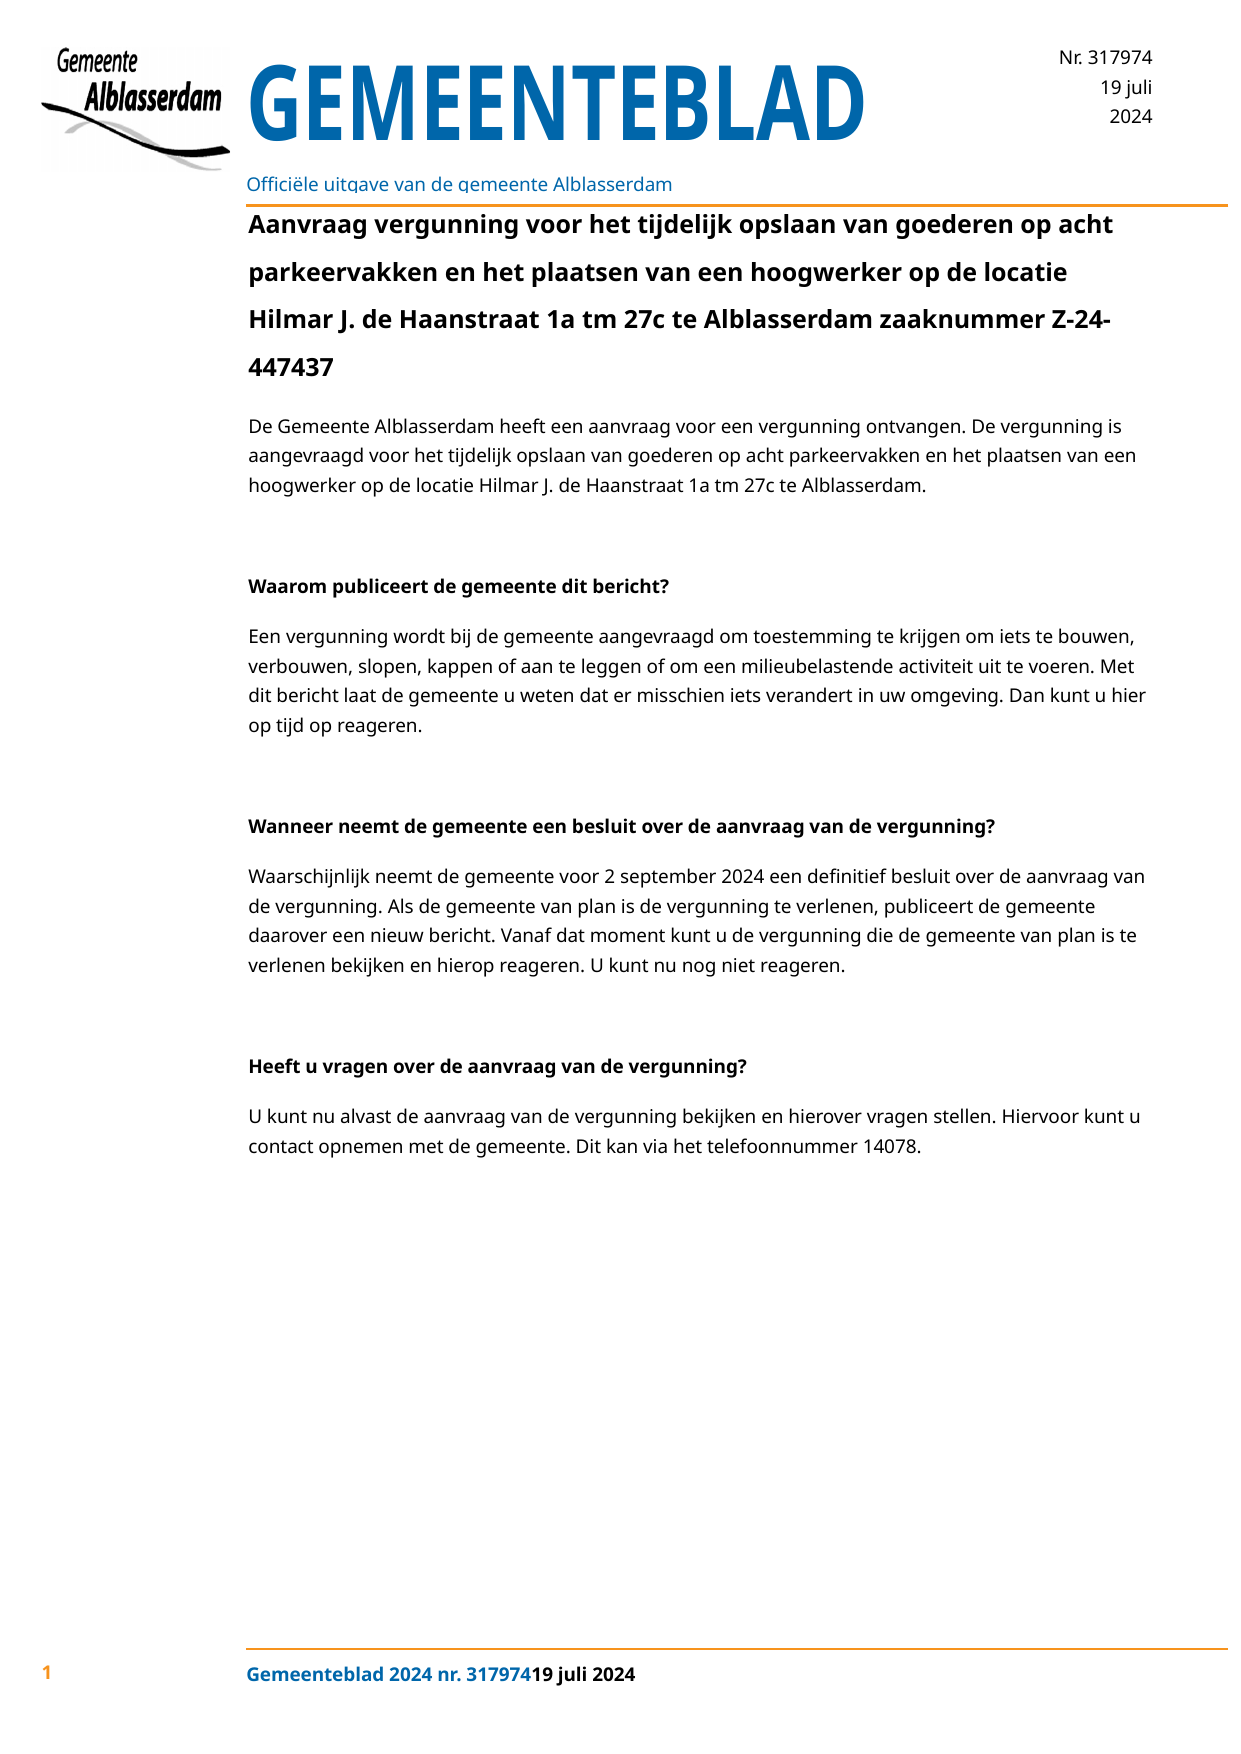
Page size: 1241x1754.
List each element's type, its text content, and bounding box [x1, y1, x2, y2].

text Een vergunning wordt bij de gemeente aangevraagd om toestemming te krijgen om iets te bouwen, verbouwen, slopen, kappen of aan te leggen of om een milieubelastende activiteit uit te voeren. Met dit bericht laat de gemeente u weten dat er misschien iets verandert in uw omgeving. Dan kunt u hier op tijd op reageren. [248, 623, 1152, 738]
text Heeft u vragen over de aanvraag van de vergunning? [248, 1053, 1152, 1079]
text Waarom publiceert de gemeente dit bericht? [248, 573, 1152, 599]
text Aanvraag vergunning voor het tijdelijk opslaan van goederen op acht parkeervakken en het plaatsen van een hoogwerker op de locatie Hilmar J. de Haanstraat 1a tm 27c te Alblasserdam zaaknummer Z-24-447437 [248, 207, 1152, 384]
text Waarschijnlijk neemt de gemeente voor 2 september 2024 een definitief besluit over de aanvraag van de vergunning. Als de gemeente van plan is de vergunning te verlenen, publiceert de gemeente daarover een nieuw bericht. Vanaf dat moment kunt u de vergunning die de gemeente van plan is te verlenen bekijken en hierop reageren. U kunt nu nog niet reageren. [248, 863, 1152, 978]
picture [41, 47, 231, 172]
text Wanneer neemt de gemeente een besluit over de aanvraag van de vergunning? [248, 813, 1152, 839]
text De Gemeente Alblasserdam heeft een aanvraag voor een vergunning ontvangen. De vergunning is aangevraagd voor het tijdelijk opslaan van goederen op acht parkeervakken en het plaatsen van een hoogwerker op de locatie Hilmar J. de Haanstraat 1a tm 27c te Alblasserdam. [248, 413, 1152, 498]
text U kunt nu alvast de aanvraag van de vergunning bekijken en hierover vragen stellen. Hiervoor kunt u contact opnemen met de gemeente. Dit kan via het telefoonnummer 14078. [248, 1103, 1152, 1159]
